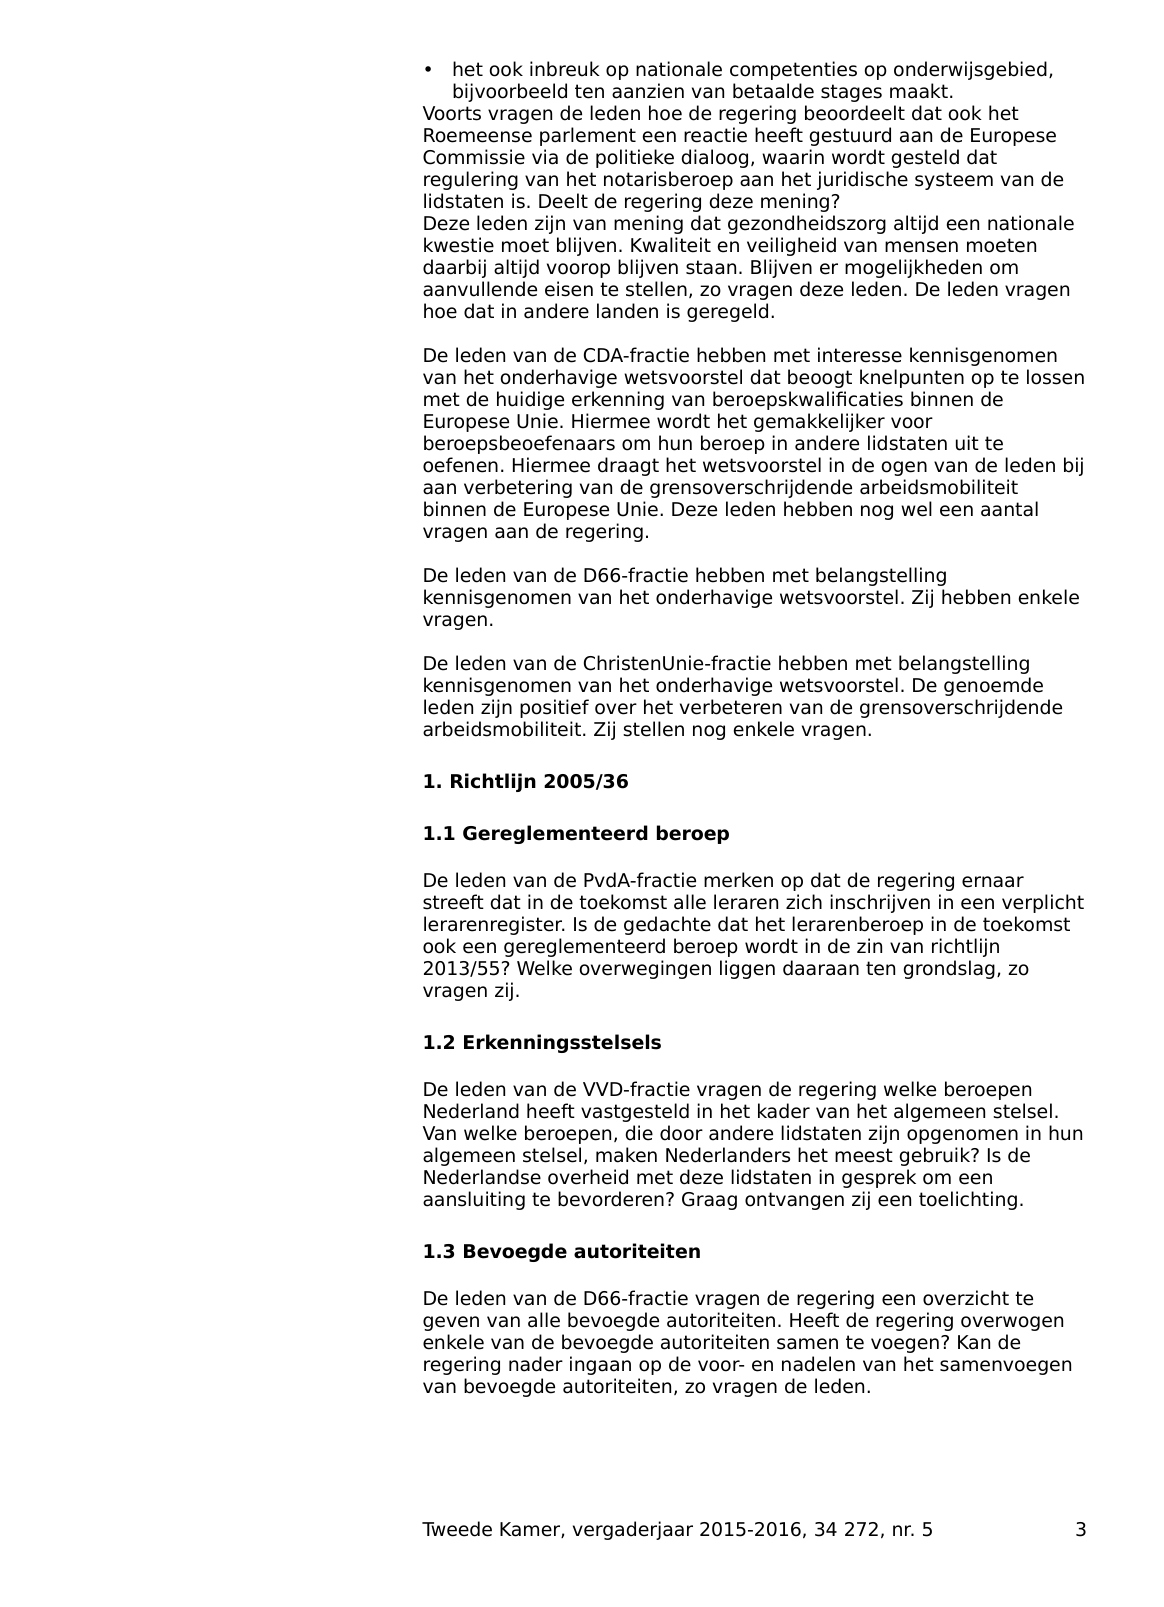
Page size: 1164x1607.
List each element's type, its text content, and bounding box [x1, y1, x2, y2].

text De leden van de D66-fractie hebben met belangstelling kennisgenomen van het onderhavige wetsvoorstel. Zij hebben enkele vragen. [422, 565, 1087, 631]
text De leden van de CDA-fractie hebben met interesse kennisgenomen van het onderhavige wetsvoorstel dat beoogt knelpunten op te lossen met de huidige erkenning van beroepskwalificaties binnen de Europese Unie. Hiermee wordt het gemakkelijker voor beroepsbeoefenaars om hun beroep in andere lidstaten uit te oefenen. Hiermee draagt het wetsvoorstel in de ogen van de leden bij aan verbetering van de grensoverschrijdende arbeidsmobiliteit binnen de Europese Unie. Deze leden hebben nog wel een aantal vragen aan de regering. [422, 345, 1087, 543]
text Deze leden zijn van mening dat gezondheidszorg altijd een nationale kwestie moet blijven. Kwaliteit en veiligheid van mensen moeten daarbij altijd voorop blijven staan. Blijven er mogelijkheden om aanvullende eisen te stellen, zo vragen deze leden. De leden vragen hoe dat in andere landen is geregeld. [422, 213, 1087, 323]
text De leden van de PvdA-fractie merken op dat de regering ernaar streeft dat in de toekomst alle leraren zich inschrijven in een verplicht lerarenregister. Is de gedachte dat het lerarenberoep in de toekomst ook een gereglementeerd beroep wordt in de zin van richtlijn 2013/55? Welke overwegingen liggen daaraan ten grondslag, zo vragen zij. [422, 870, 1087, 1002]
text De leden van de ChristenUnie-fractie hebben met belangstelling kennisgenomen van het onderhavige wetsvoorstel. De genoemde leden zijn positief over het verbeteren van de grensoverschrijdende arbeidsmobiliteit. Zij stellen nog enkele vragen. [422, 653, 1087, 741]
text • het ook inbreuk op nationale competenties op onderwijsgebied, bijvoorbeeld ten aanzien van betaalde stages maakt. [422, 59, 1087, 103]
subtitle 1.1 Gereglementeerd beroep [422, 823, 1087, 845]
subtitle 1.3 Bevoegde autoriteiten [422, 1241, 1087, 1263]
subtitle 1. Richtlijn 2005/36 [422, 771, 1087, 793]
text De leden van de VVD-fractie vragen de regering welke beroepen Nederland heeft vastgesteld in het kader van het algemeen stelsel. Van welke beroepen, die door andere lidstaten zijn opgenomen in hun algemeen stelsel, maken Nederlanders het meest gebruik? Is de Nederlandse overheid met deze lidstaten in gesprek om een aansluiting te bevorderen? Graag ontvangen zij een toelichting. [422, 1079, 1087, 1211]
subtitle 1.2 Erkenningsstelsels [422, 1032, 1087, 1054]
text Voorts vragen de leden hoe de regering beoordeelt dat ook het Roemeense parlement een reactie heeft gestuurd aan de Europese Commissie via de politieke dialoog, waarin wordt gesteld dat regulering van het notarisberoep aan het juridische systeem van de lidstaten is. Deelt de regering deze mening? [422, 103, 1087, 213]
text De leden van de D66-fractie vragen de regering een overzicht te geven van alle bevoegde autoriteiten. Heeft de regering overwogen enkele van de bevoegde autoriteiten samen te voegen? Kan de regering nader ingaan op de voor- en nadelen van het samenvoegen van bevoegde autoriteiten, zo vragen de leden. [422, 1288, 1087, 1398]
